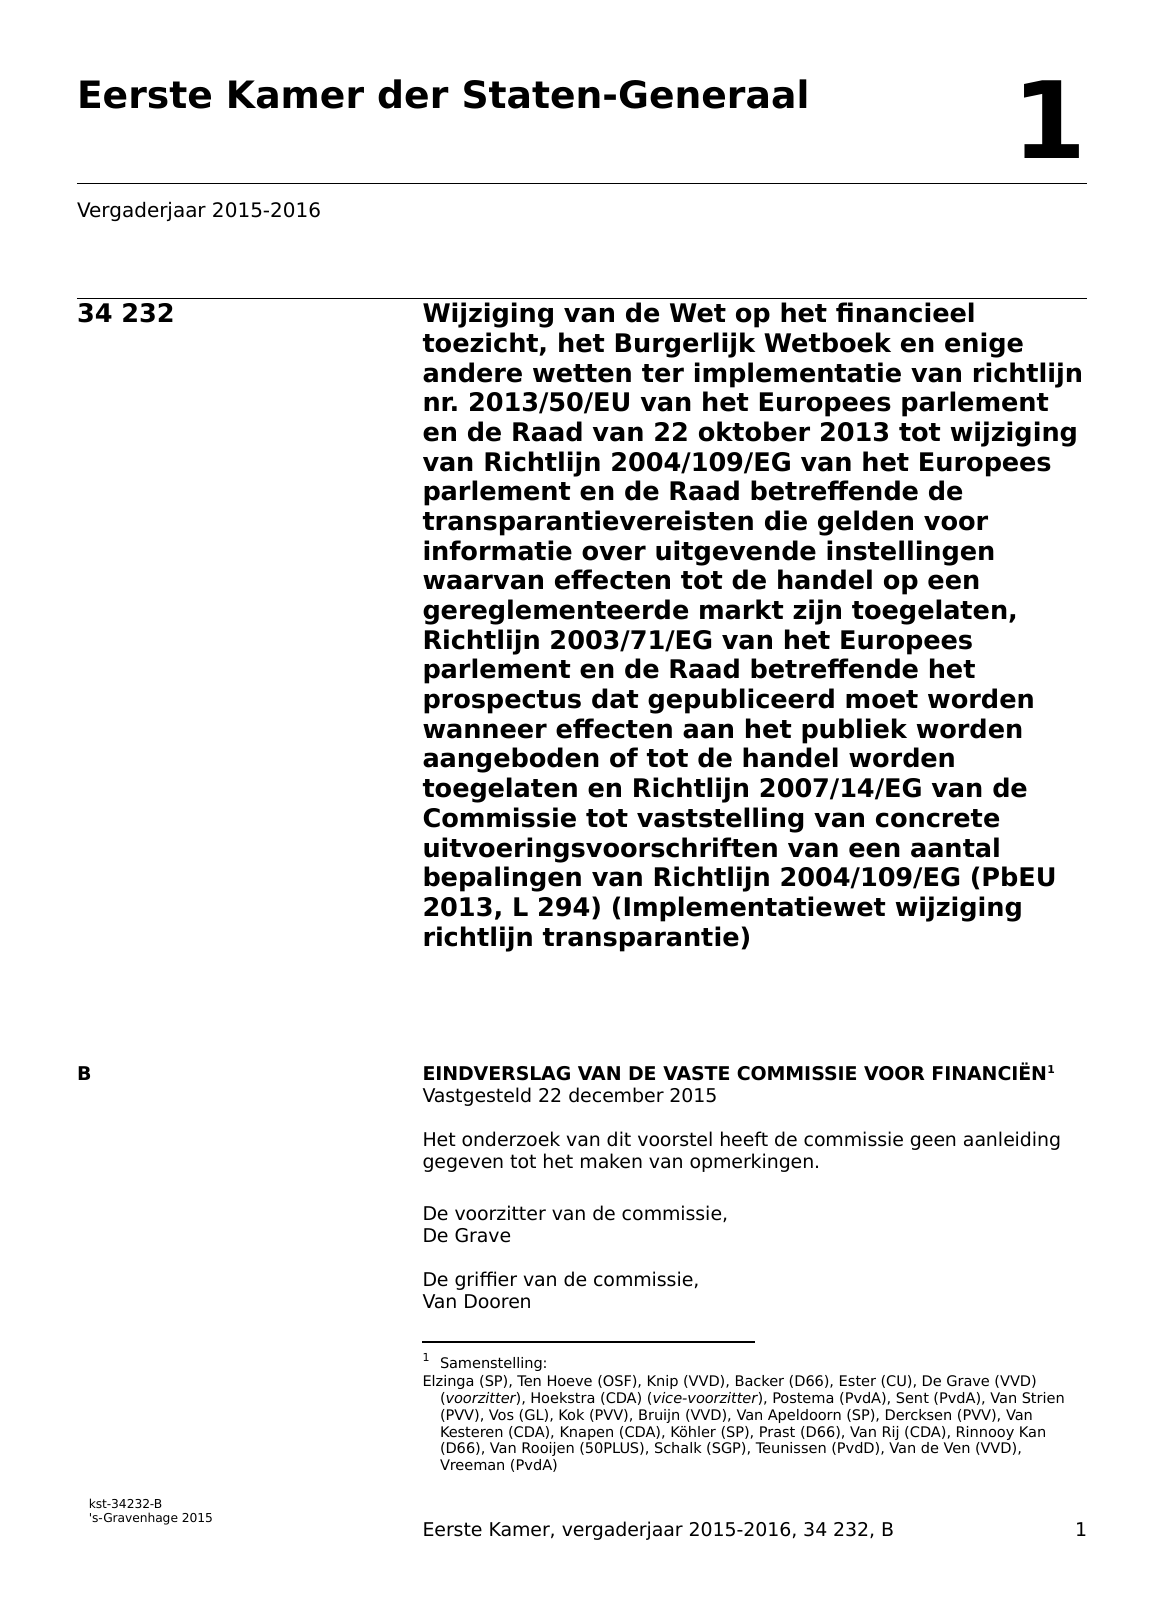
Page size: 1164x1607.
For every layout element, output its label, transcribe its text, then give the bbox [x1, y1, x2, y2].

text De griffier van de commissie, Van Dooren [422, 1269, 1087, 1313]
subtitle 34 232 Wijziging van de Wet op het financieel toezicht, het Burgerlijk Wetboek en enige andere wetten ter implementatie van richtlijn nr. 2013/50/EU van het Europees parlement en de Raad van 22 oktober 2013 tot wijziging van Richtlijn 2004/109/EG van het Europees parlement en de Raad betreffende de transparantievereisten die gelden voor informatie over uitgevende instellingen waarvan effecten tot de handel op een gereglementeerde markt zijn toegelaten, Richtlijn 2003/71/EG van het Europees parlement en de Raad betreffende het prospectus dat gepubliceerd moet worden wanneer effecten aan het publiek worden aangeboden of tot de handel worden toegelaten en Richtlijn 2007/14/EG van de Commissie tot vaststelling van concrete uitvoeringsvoorschriften van een aantal bepalingen van Richtlijn 2004/109/EG (PbEU 2013, L 294) (Implementatiewet wijziging richtlijn transparantie) [77, 299, 1087, 952]
table_header Eerste Kamer der Staten-Generaal [77, 59, 886, 183]
subtitle B EINDVERSLAG VAN DE VASTE COMMISSIE VOOR FINANCIËN [77, 1063, 1087, 1085]
table_header 1 [886, 59, 1087, 183]
text Samenstelling: [422, 1351, 1087, 1373]
text Elzinga (SP), Ten Hoeve (OSF), Knip (VVD), Backer (D66), Ester (CU), De Grave (VVD) (voorzitter), Hoekstra (CDA) (vice-voorzitter), Postema (PvdA), Sent (PvdA), Van Strien (PVV), Vos (GL), Kok (PVV), Bruijn (VVD), Van Apeldoorn (SP), Dercksen (PVV), Van Kesteren (CDA), Knapen (CDA), Köhler (SP), Prast (D66), Van Rij (CDA), Rinnooy Kan (D66), Van Rooijen (50PLUS), Schalk (SGP), Teunissen (PvdD), Van de Ven (VVD), Vreeman (PvdA) [422, 1373, 1087, 1474]
text kst-34232-B [88, 1497, 323, 1511]
text De voorzitter van de commissie, De Grave [422, 1203, 1087, 1247]
text 's-Gravenhage 2015 [88, 1511, 323, 1525]
text Het onderzoek van dit voorstel heeft de commissie geen aanleiding gegeven tot het maken van opmerkingen. [422, 1129, 1087, 1173]
text Vastgesteld 22 december 2015 [422, 1085, 1087, 1107]
table_cell Vergaderjaar 2015-2016 [77, 184, 1087, 298]
